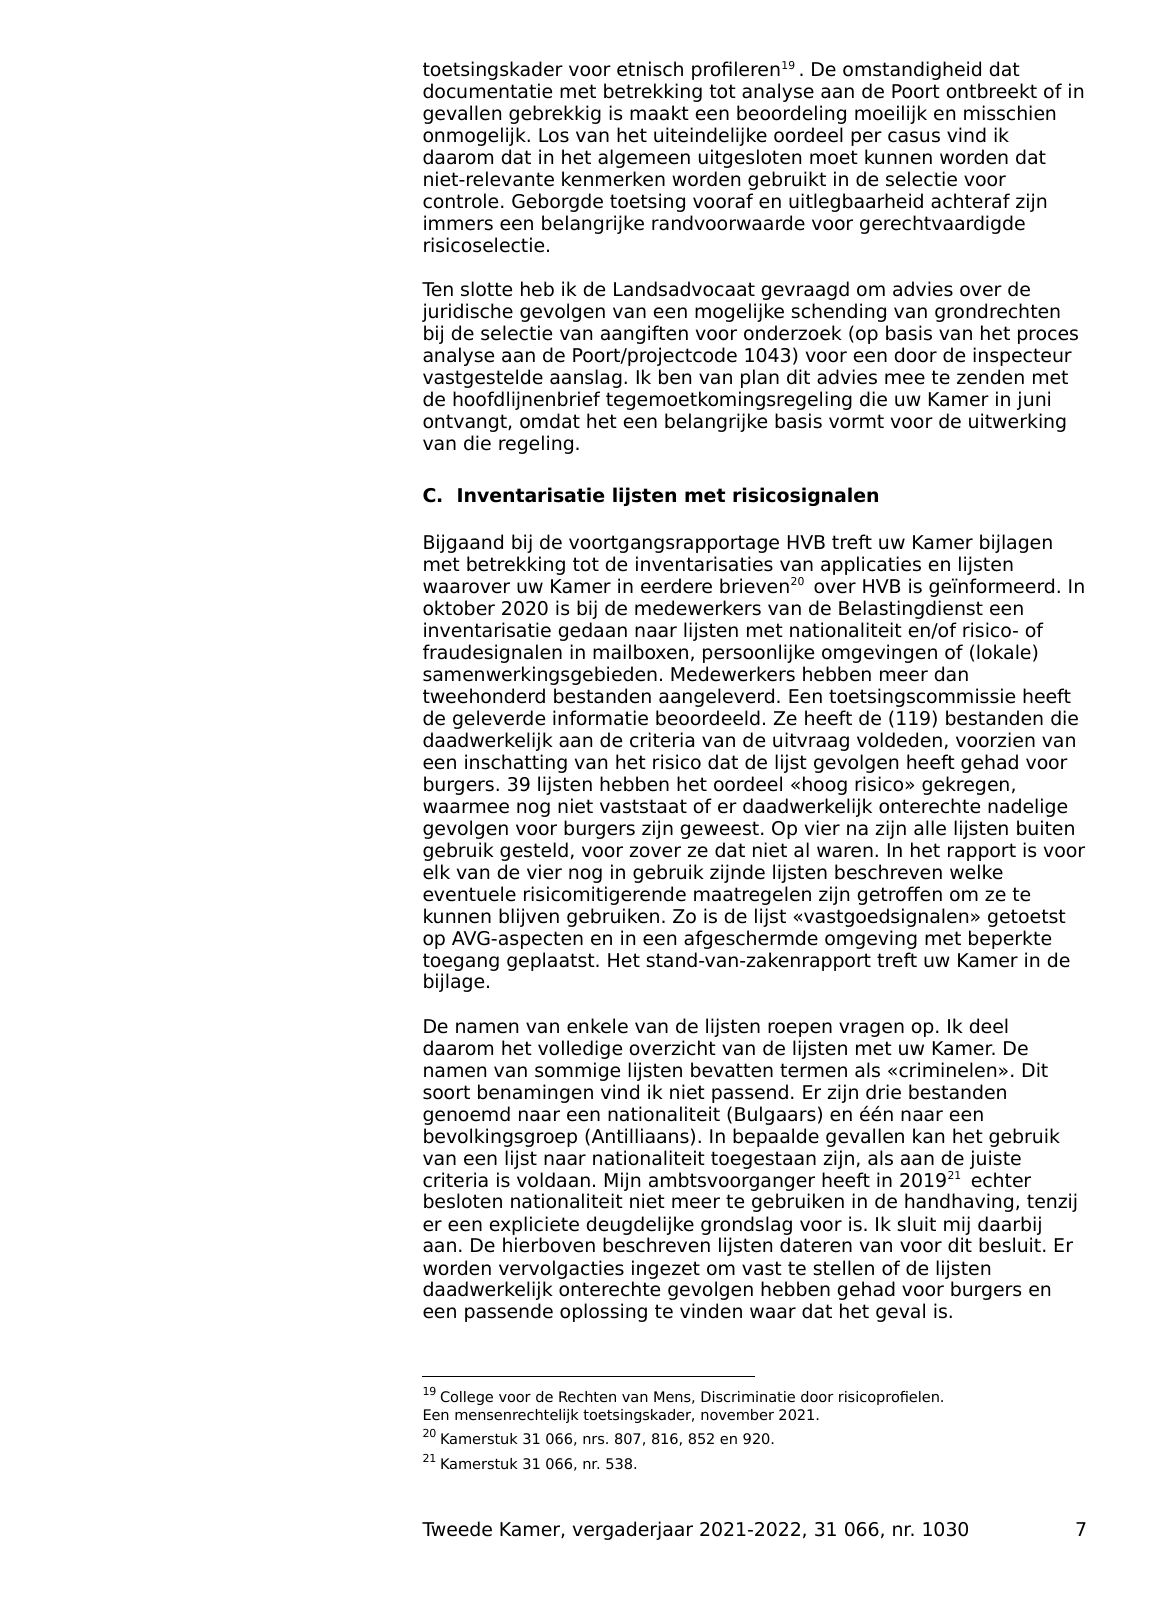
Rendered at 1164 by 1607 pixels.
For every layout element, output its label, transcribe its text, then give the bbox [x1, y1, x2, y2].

text Kamerstuk 31 066, nr. 538. [422, 1452, 1087, 1474]
text Een mensenrechtelijk toetsingskader, november 2021. [422, 1407, 1087, 1424]
text toetsingskader voor etnisch profileren. De omstandigheid dat documentatie met betrekking tot analyse aan de Poort ontbreekt of in gevallen gebrekkig is maakt een beoordeling moeilijk en misschien onmogelijk. Los van het uiteindelijke oordeel per casus vind ik daarom dat in het algemeen uitgesloten moet kunnen worden dat niet-relevante kenmerken worden gebruikt in de selectie voor controle. Geborgde toetsing vooraf en uitlegbaarheid achteraf zijn immers een belangrijke randvoorwaarde voor gerechtvaardigde risicoselectie. [422, 59, 1087, 257]
text Ten slotte heb ik de Landsadvocaat gevraagd om advies over de juridische gevolgen van een mogelijke schending van grondrechten bij de selectie van aangiften voor onderzoek (op basis van het proces analyse aan de Poort/projectcode 1043) voor een door de inspecteur vastgestelde aanslag. Ik ben van plan dit advies mee te zenden met de hoofdlijnenbrief tegemoetkomingsregeling die uw Kamer in juni ontvangt, omdat het een belangrijke basis vormt voor de uitwerking van die regeling. [422, 279, 1087, 455]
text Kamerstuk 31 066, nrs. 807, 816, 852 en 920. [422, 1427, 1087, 1449]
text College voor de Rechten van Mens, Discriminatie door risicoprofielen. [422, 1385, 1087, 1407]
subtitle C. Inventarisatie lijsten met risicosignalen [422, 485, 1087, 507]
text Bijgaand bij de voortgangsrapportage HVB treft uw Kamer bijlagen met betrekking tot de inventarisaties van applicaties en lijsten waarover uw Kamer in eerdere brieven over HVB is geïnformeerd. In oktober 2020 is bij de medewerkers van de Belastingdienst een inventarisatie gedaan naar lijsten met nationaliteit en/of risico- of fraudesignalen in mailboxen, persoonlijke omgevingen of (lokale) samenwerkingsgebieden. Medewerkers hebben meer dan tweehonderd bestanden aangeleverd. Een toetsingscommissie heeft de geleverde informatie beoordeeld. Ze heeft de (119) bestanden die daadwerkelijk aan de criteria van de uitvraag voldeden, voorzien van een inschatting van het risico dat de lijst gevolgen heeft gehad voor burgers. 39 lijsten hebben het oordeel «hoog risico» gekregen, waarmee nog niet vaststaat of er daadwerkelijk onterechte nadelige gevolgen voor burgers zijn geweest. Op vier na zijn alle lijsten buiten gebruik gesteld, voor zover ze dat niet al waren. In het rapport is voor elk van de vier nog in gebruik zijnde lijsten beschreven welke eventuele risicomitigerende maatregelen zijn getroffen om ze te kunnen blijven gebruiken. Zo is de lijst «vastgoedsignalen» getoetst op AVG-aspecten en in een afgeschermde omgeving met beperkte toegang geplaatst. Het stand-van-zakenrapport treft uw Kamer in de bijlage. [422, 532, 1087, 993]
text De namen van enkele van de lijsten roepen vragen op. Ik deel daarom het volledige overzicht van de lijsten met uw Kamer. De namen van sommige lijsten bevatten termen als «criminelen». Dit soort benamingen vind ik niet passend. Er zijn drie bestanden genoemd naar een nationaliteit (Bulgaars) en één naar een bevolkingsgroep (Antilliaans). In bepaalde gevallen kan het gebruik van een lijst naar nationaliteit toegestaan zijn, als aan de juiste criteria is voldaan. Mijn ambtsvoorganger heeft in 2019 echter besloten nationaliteit niet meer te gebruiken in de handhaving, tenzij er een expliciete deugdelijke grondslag voor is. Ik sluit mij daarbij aan. De hierboven beschreven lijsten dateren van voor dit besluit. Er worden vervolgacties ingezet om vast te stellen of de lijsten daadwerkelijk onterechte gevolgen hebben gehad voor burgers en een passende oplossing te vinden waar dat het geval is. [422, 1016, 1087, 1323]
